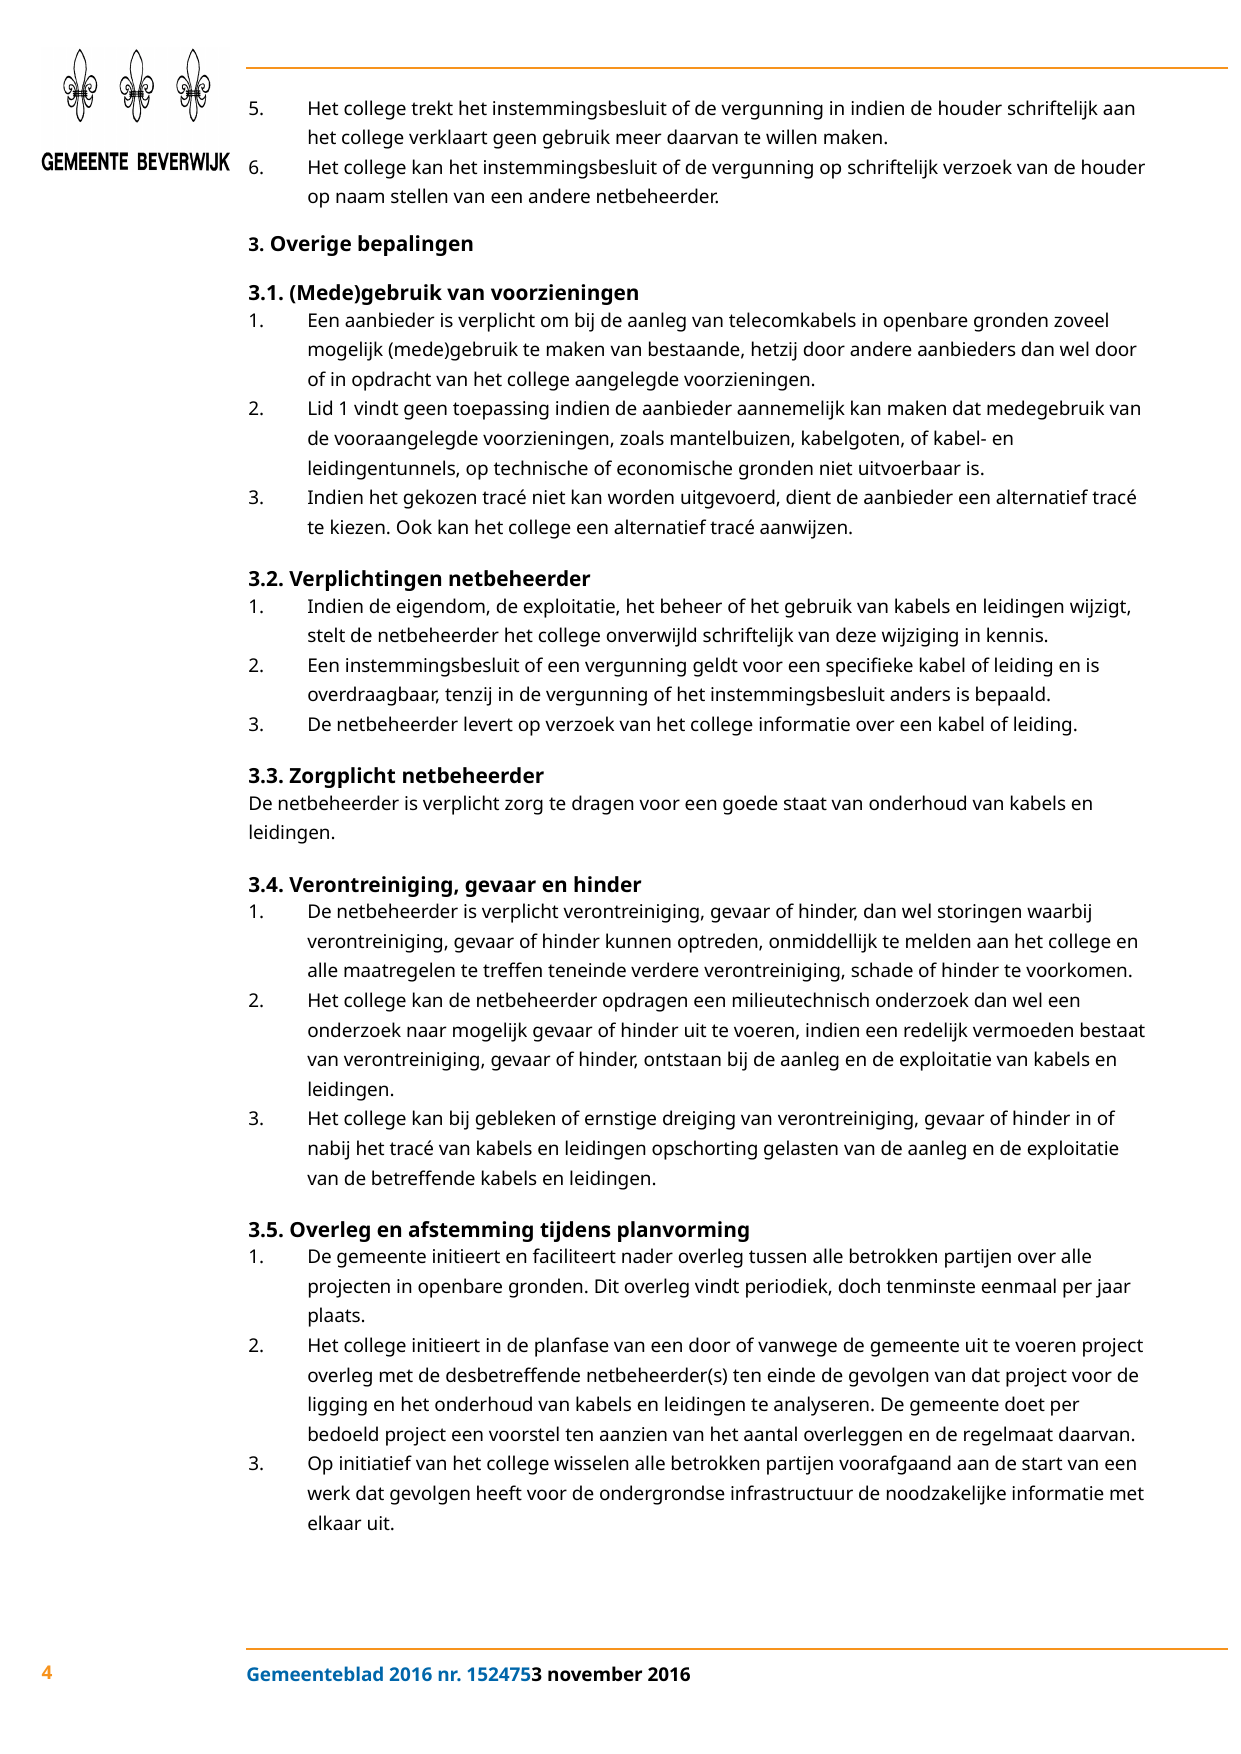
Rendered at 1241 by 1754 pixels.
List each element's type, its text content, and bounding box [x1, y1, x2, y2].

list Het college trekt het instemmingsbesluit of de vergunning in indien de houder schriftelijk aan het college verklaart geen gebruik meer daarvan te willen maken. [248, 95, 1152, 150]
list Het college kan de netbeheerder opdragen een milieutechnisch onderzoek dan wel een onderzoek naar mogelijk gevaar of hinder uit te voeren, indien een redelijk vermoeden bestaat van verontreiniging, gevaar of hinder, ontstaan bij de aanleg en de exploitatie van kabels en leidingen. [248, 987, 1152, 1102]
picture [41, 47, 231, 172]
list Indien het gekozen tracé niet kan worden uitgevoerd, dient de aanbieder een alternatief tracé te kiezen. Ook kan het college een alternatief tracé aanwijzen. [248, 484, 1152, 540]
text 3.3. Zorgplicht netbeheerder [248, 762, 1152, 790]
text 3.2. Verplichtingen netbeheerder [248, 564, 1152, 593]
list Het college kan bij gebleken of ernstige dreiging van verontreiniging, gevaar of hinder in of nabij het tracé van kabels en leidingen opschorting gelasten van de aanleg en de exploitatie van de betreffende kabels en leidingen. [248, 1106, 1152, 1190]
text De netbeheerder is verplicht zorg te dragen voor een goede staat van onderhoud van kabels en leidingen. [248, 790, 1152, 845]
list Lid 1 vindt geen toepassing indien de aanbieder aannemelijk kan maken dat medegebruik van de vooraangelegde voorzieningen, zoals mantelbuizen, kabelgoten, of kabel- en leidingentunnels, op technische of economische gronden niet uitvoerbaar is. [248, 396, 1152, 481]
list Indien de eigendom, de exploitatie, het beheer of het gebruik van kabels en leidingen wijzigt, stelt de netbeheerder het college onverwijld schriftelijk van deze wijziging in kennis. [248, 593, 1152, 648]
list De netbeheerder levert op verzoek van het college informatie over een kabel of leiding. [248, 711, 1152, 737]
text 3. Overige bepalingen [248, 229, 1152, 258]
text 3.4. Verontreiniging, gevaar en hinder [248, 870, 1152, 898]
list Een aanbieder is verplicht om bij de aanleg van telecomkabels in openbare gronden zoveel mogelijk (mede)gebruik te maken van bestaande, hetzij door andere aanbieders dan wel door of in opdracht van het college aangelegde voorzieningen. [248, 307, 1152, 392]
list Een instemmingsbesluit of een vergunning geldt voor een specifieke kabel of leiding en is overdraagbaar, tenzij in de vergunning of het instemmingsbesluit anders is bepaald. [248, 652, 1152, 707]
text 3.1. (Mede)gebruik van voorzieningen [248, 278, 1152, 307]
text 3.5. Overleg en afstemming tijdens planvorming [248, 1215, 1152, 1243]
list Op initiatief van het college wisselen alle betrokken partijen voorafgaand aan de start van een werk dat gevolgen heeft voor de ondergrondse infrastructuur de noodzakelijke informatie met elkaar uit. [248, 1451, 1152, 1536]
list De gemeente initieert en faciliteert nader overleg tussen alle betrokken partijen over alle projecten in openbare gronden. Dit overleg vindt periodiek, doch tenminste eenmaal per jaar plaats. [248, 1243, 1152, 1328]
list De netbeheerder is verplicht verontreiniging, gevaar of hinder, dan wel storingen waarbij verontreiniging, gevaar of hinder kunnen optreden, onmiddellijk te melden aan het college en alle maatregelen te treffen teneinde verdere verontreiniging, schade of hinder te voorkomen. [248, 898, 1152, 983]
list Het college initieert in de planfase van een door of vanwege de gemeente uit te voeren project overleg met de desbetreffende netbeheerder(s) ten einde de gevolgen van dat project voor de ligging en het onderhoud van kabels en leidingen te analyseren. De gemeente doet per bedoeld project een voorstel ten aanzien van het aantal overleggen en de regelmaat daarvan. [248, 1332, 1152, 1447]
list Het college kan het instemmingsbesluit of de vergunning op schriftelijk verzoek van de houder op naam stellen van een andere netbeheerder. [248, 154, 1152, 209]
